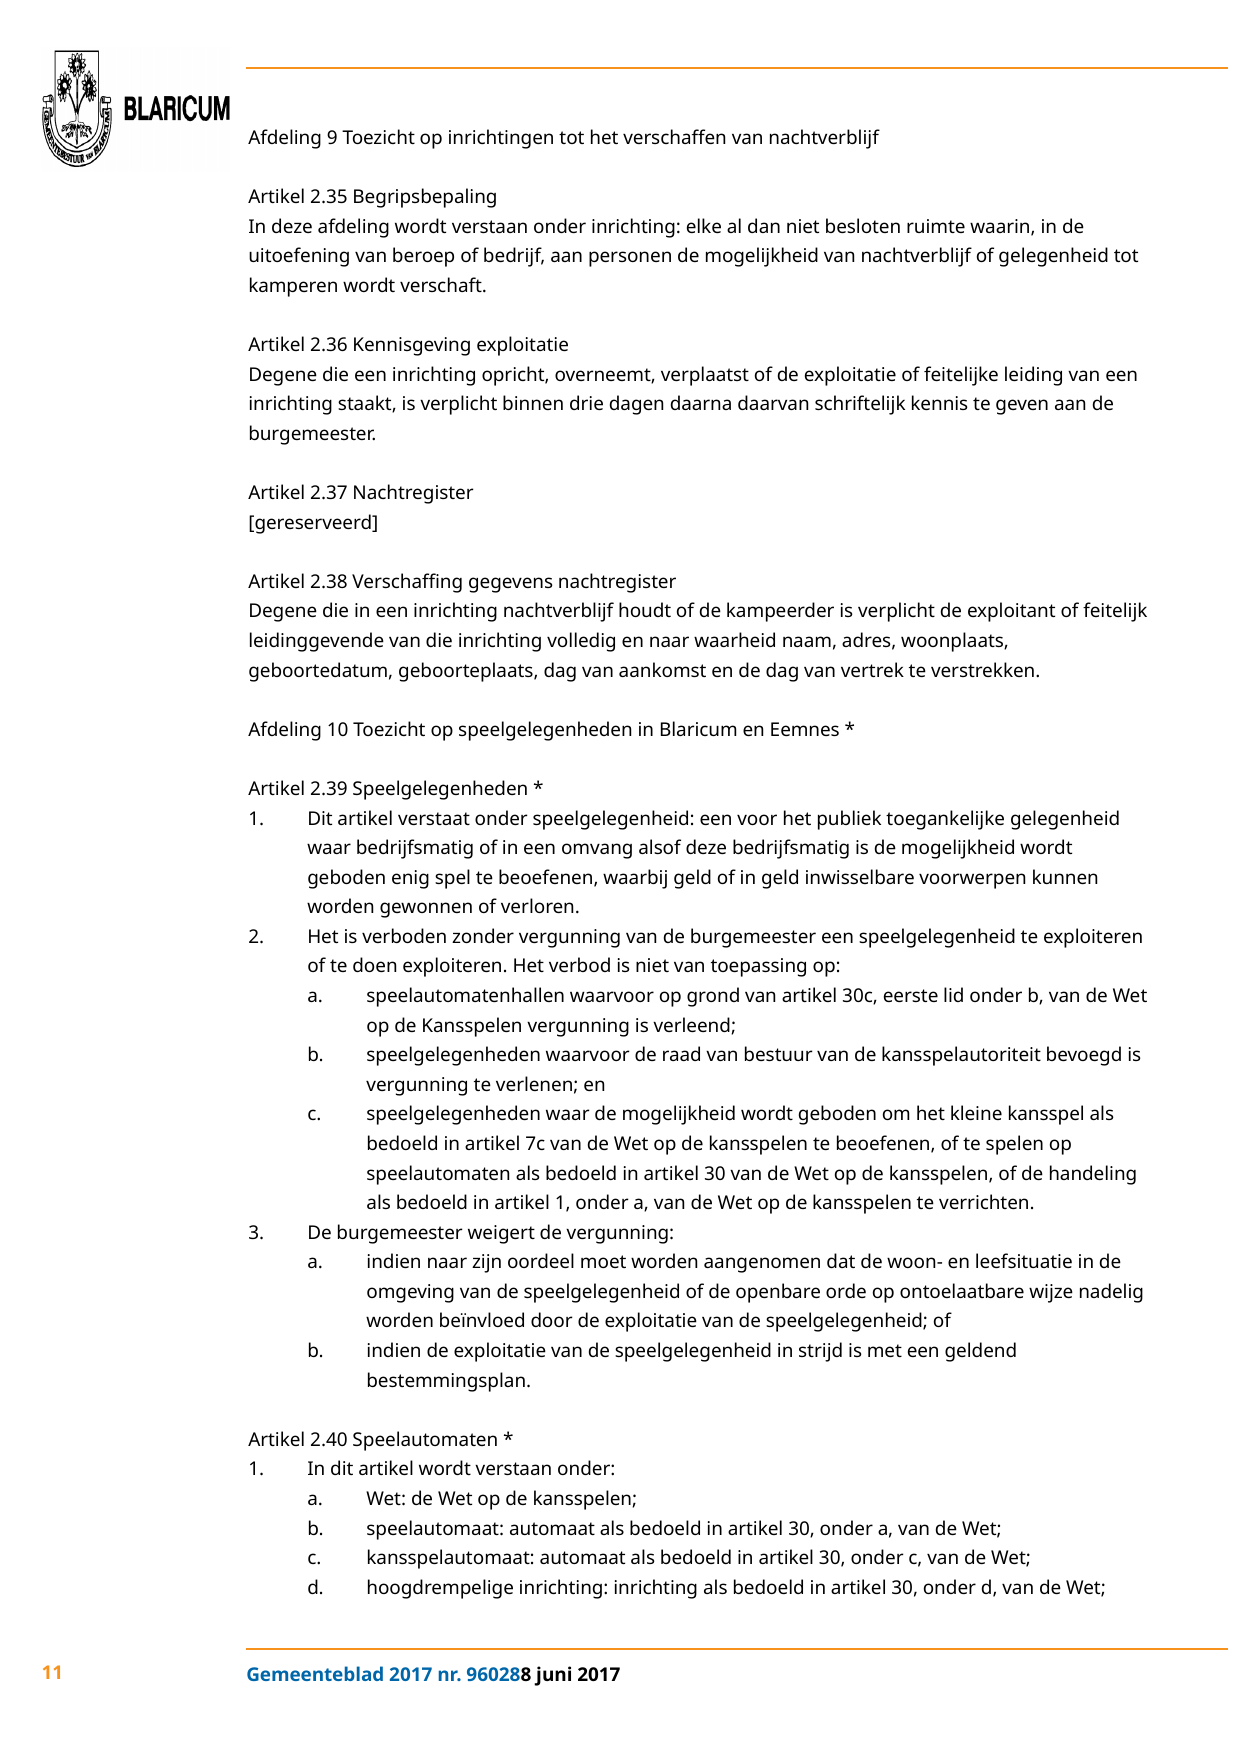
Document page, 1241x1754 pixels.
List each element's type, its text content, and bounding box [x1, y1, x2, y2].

text Degene die een inrichting opricht, overneemt, verplaatst of de exploitatie of feitelijke leiding van een inrichting staakt, is verplicht binnen drie dagen daarna daarvan schriftelijk kennis te geven aan de burgemeester. [248, 361, 1152, 446]
list speelgelegenheden waarvoor de raad van bestuur van de kansspelautoriteit bevoegd is vergunning te verlenen; en [307, 1041, 1152, 1097]
list hoogdrempelige inrichting: inrichting als bedoeld in artikel 30, onder d, van de Wet; [307, 1574, 1152, 1600]
text Afdeling 10 Toezicht op speelgelegenheden in Blaricum en Eemnes * [248, 716, 1152, 742]
list speelautomatenhallen waarvoor op grond van artikel 30c, eerste lid onder b, van de Wet op de Kansspelen vergunning is verleend; [307, 982, 1152, 1038]
list speelautomaat: automaat als bedoeld in artikel 30, onder a, van de Wet; [307, 1515, 1152, 1541]
list kansspelautomaat: automaat als bedoeld in artikel 30, onder c, van de Wet; [307, 1544, 1152, 1570]
list In dit artikel wordt verstaan onder: [248, 1456, 1152, 1481]
text Artikel 2.35 Begripsbepaling [248, 183, 1152, 209]
list Dit artikel verstaat onder speelgelegenheid: een voor het publiek toegankelijke gelegenheid waar bedrijfsmatig of in een omvang alsof deze bedrijfsmatig is de mogelijkheid wordt geboden enig spel te beoefenen, waarbij geld of in geld inwisselbare voorwerpen kunnen worden gewonnen of verloren. [248, 805, 1152, 919]
list Wet: de Wet op de kansspelen; [307, 1485, 1152, 1511]
text [gereserveerd] [248, 509, 1152, 535]
list indien de exploitatie van de speelgelegenheid in strijd is met een geldend bestemmingsplan. [307, 1337, 1152, 1393]
list Het is verboden zonder vergunning van de burgemeester een speelgelegenheid te exploiteren of te doen exploiteren. Het verbod is niet van toepassing op: [248, 923, 1152, 978]
text Afdeling 9 Toezicht op inrichtingen tot het verschaffen van nachtverblijf [248, 124, 1152, 150]
text Artikel 2.37 Nachtregister [248, 479, 1152, 505]
text Artikel 2.38 Verschaffing gegevens nachtregister [248, 568, 1152, 594]
text Artikel 2.40 Speelautomaten * [248, 1426, 1152, 1452]
list De burgemeester weigert de vergunning: [248, 1219, 1152, 1245]
list indien naar zijn oordeel moet worden aangenomen dat de woon- en leefsituatie in de omgeving van de speelgelegenheid of de openbare orde op ontoelaatbare wijze nadelig worden beïnvloed door de exploitatie van de speelgelegenheid; of [307, 1248, 1152, 1333]
text Degene die in een inrichting nachtverblijf houdt of de kampeerder is verplicht de exploitant of feitelijk leidinggevende van die inrichting volledig en naar waarheid naam, adres, woonplaats, geboortedatum, geboorteplaats, dag van aankomst en de dag van vertrek te verstrekken. [248, 598, 1152, 683]
picture [41, 47, 231, 172]
list speelgelegenheden waar de mogelijkheid wordt geboden om het kleine kansspel als bedoeld in artikel 7c van de Wet op de kansspelen te beoefenen, of te spelen op speelautomaten als bedoeld in artikel 30 van de Wet op de kansspelen, of de handeling als bedoeld in artikel 1, onder a, van de Wet op de kansspelen te verrichten. [307, 1101, 1152, 1215]
text Artikel 2.39 Speelgelegenheden * [248, 775, 1152, 801]
text Artikel 2.36 Kennisgeving exploitatie [248, 331, 1152, 357]
text In deze afdeling wordt verstaan onder inrichting: elke al dan niet besloten ruimte waarin, in de uitoefening van beroep of bedrijf, aan personen de mogelijkheid van nachtverblijf of gelegenheid tot kamperen wordt verschaft. [248, 213, 1152, 298]
